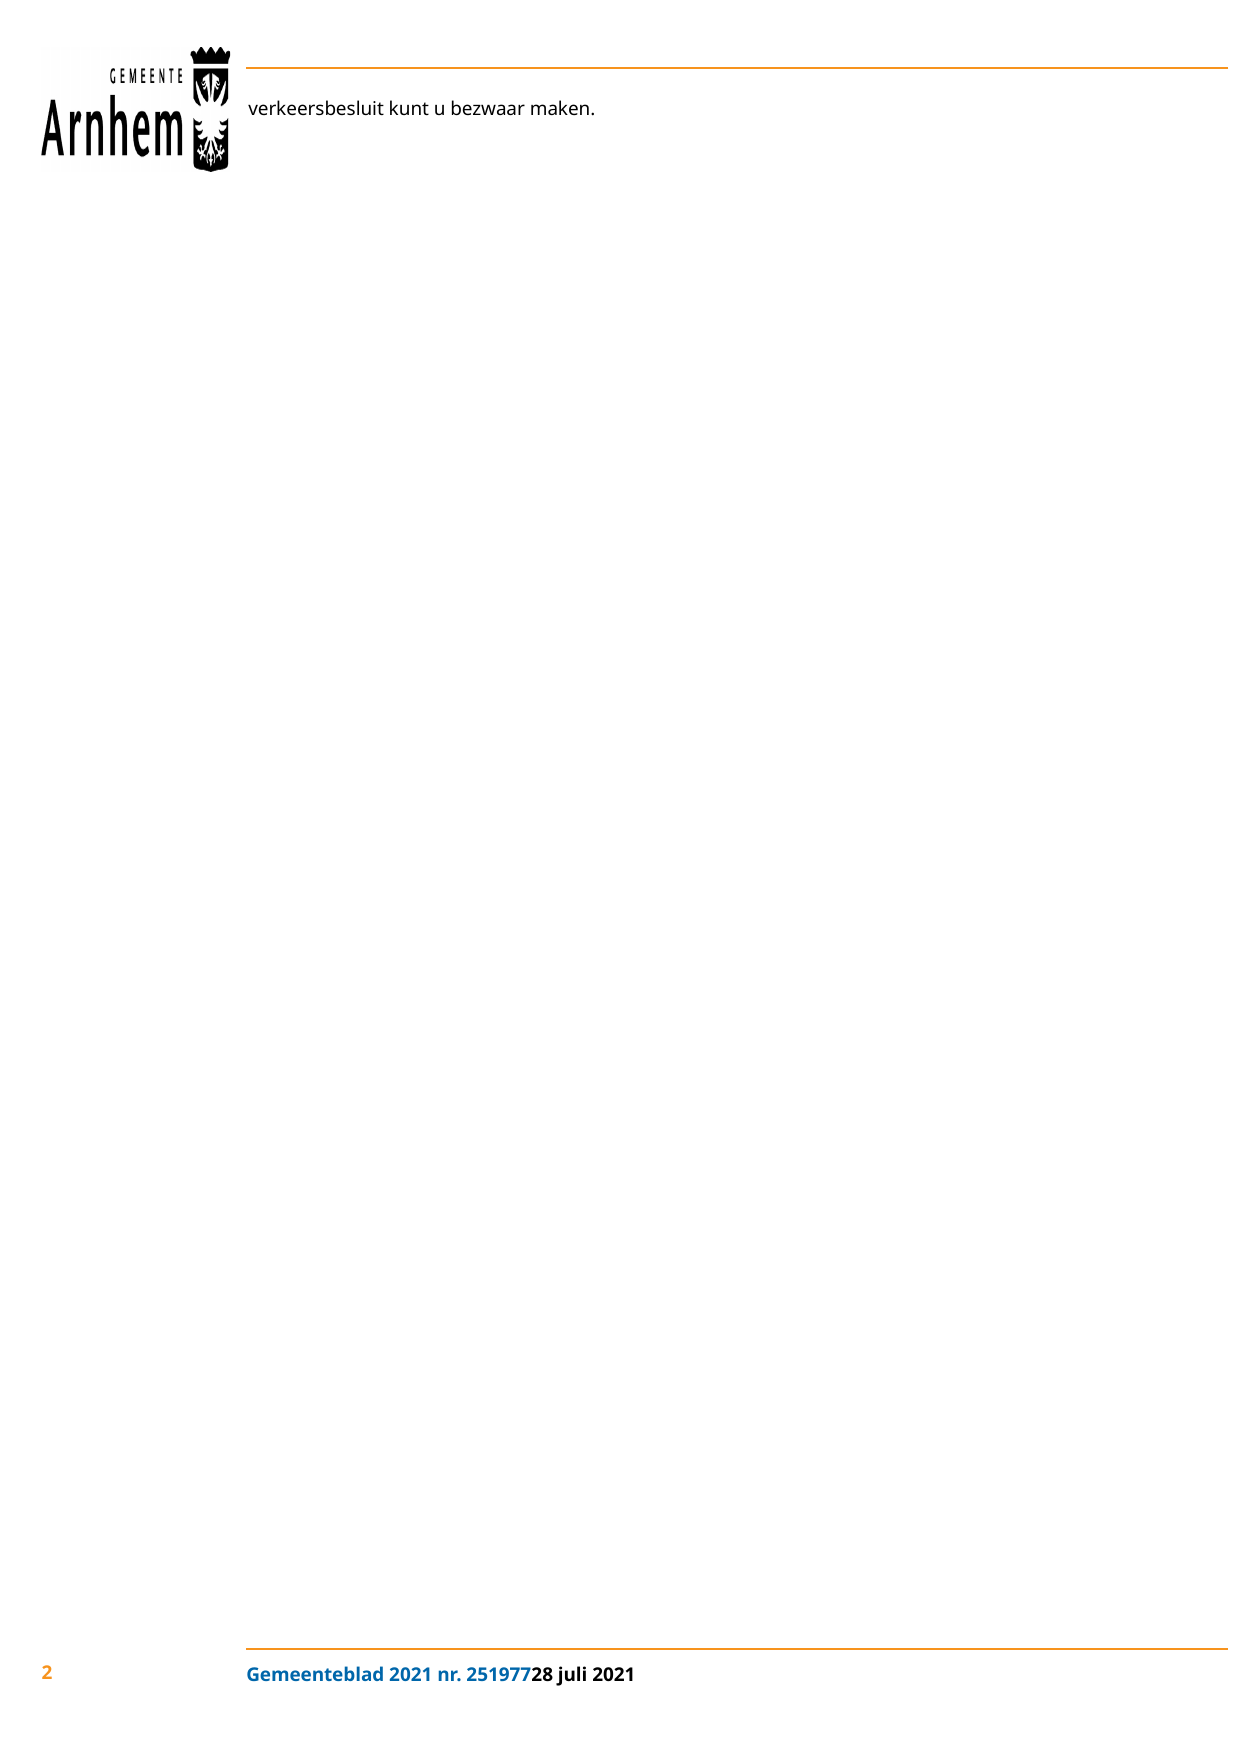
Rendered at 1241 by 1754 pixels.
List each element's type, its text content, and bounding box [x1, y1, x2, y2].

picture [41, 47, 231, 172]
text verkeersbesluit kunt u bezwaar maken. [248, 95, 1152, 121]
